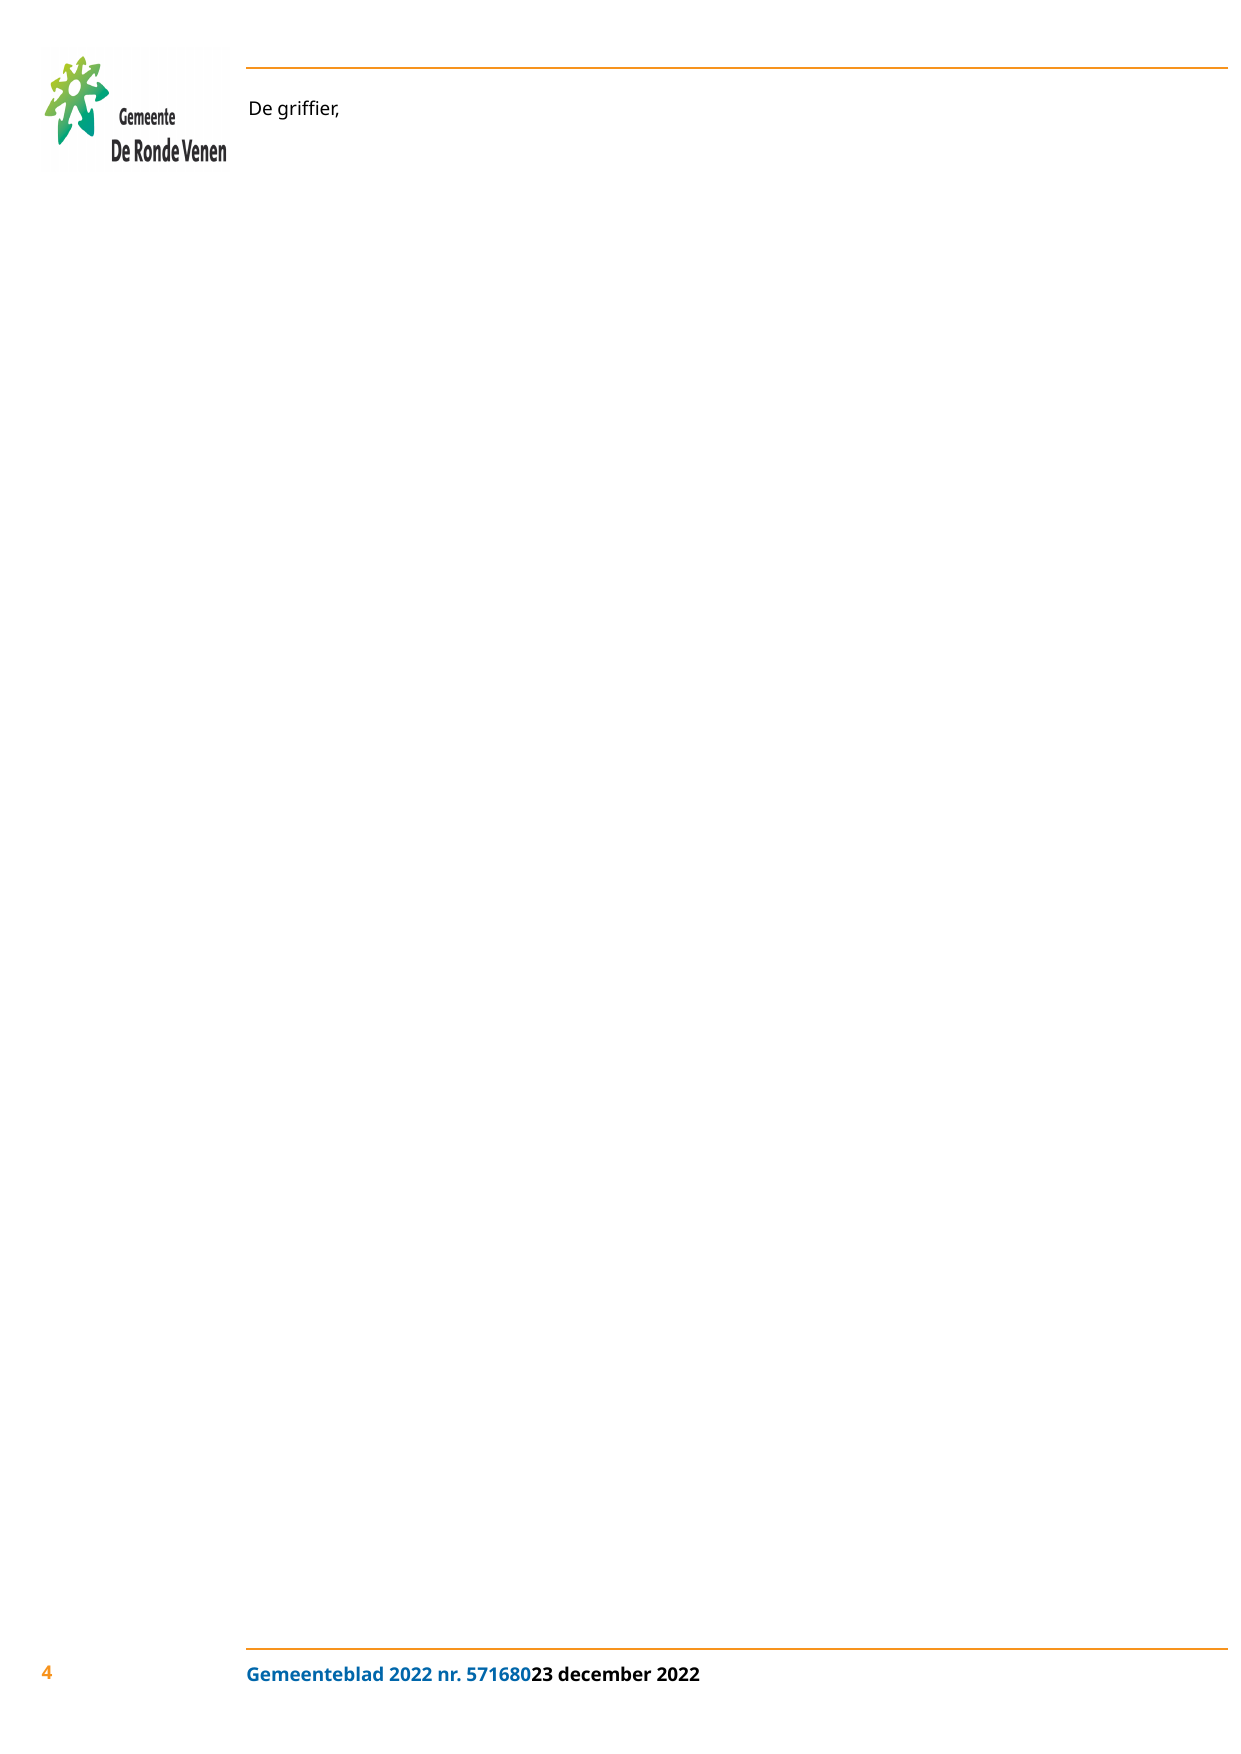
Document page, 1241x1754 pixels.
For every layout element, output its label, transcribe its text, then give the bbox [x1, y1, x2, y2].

picture [41, 47, 231, 172]
text De griffier, [248, 95, 1152, 121]
